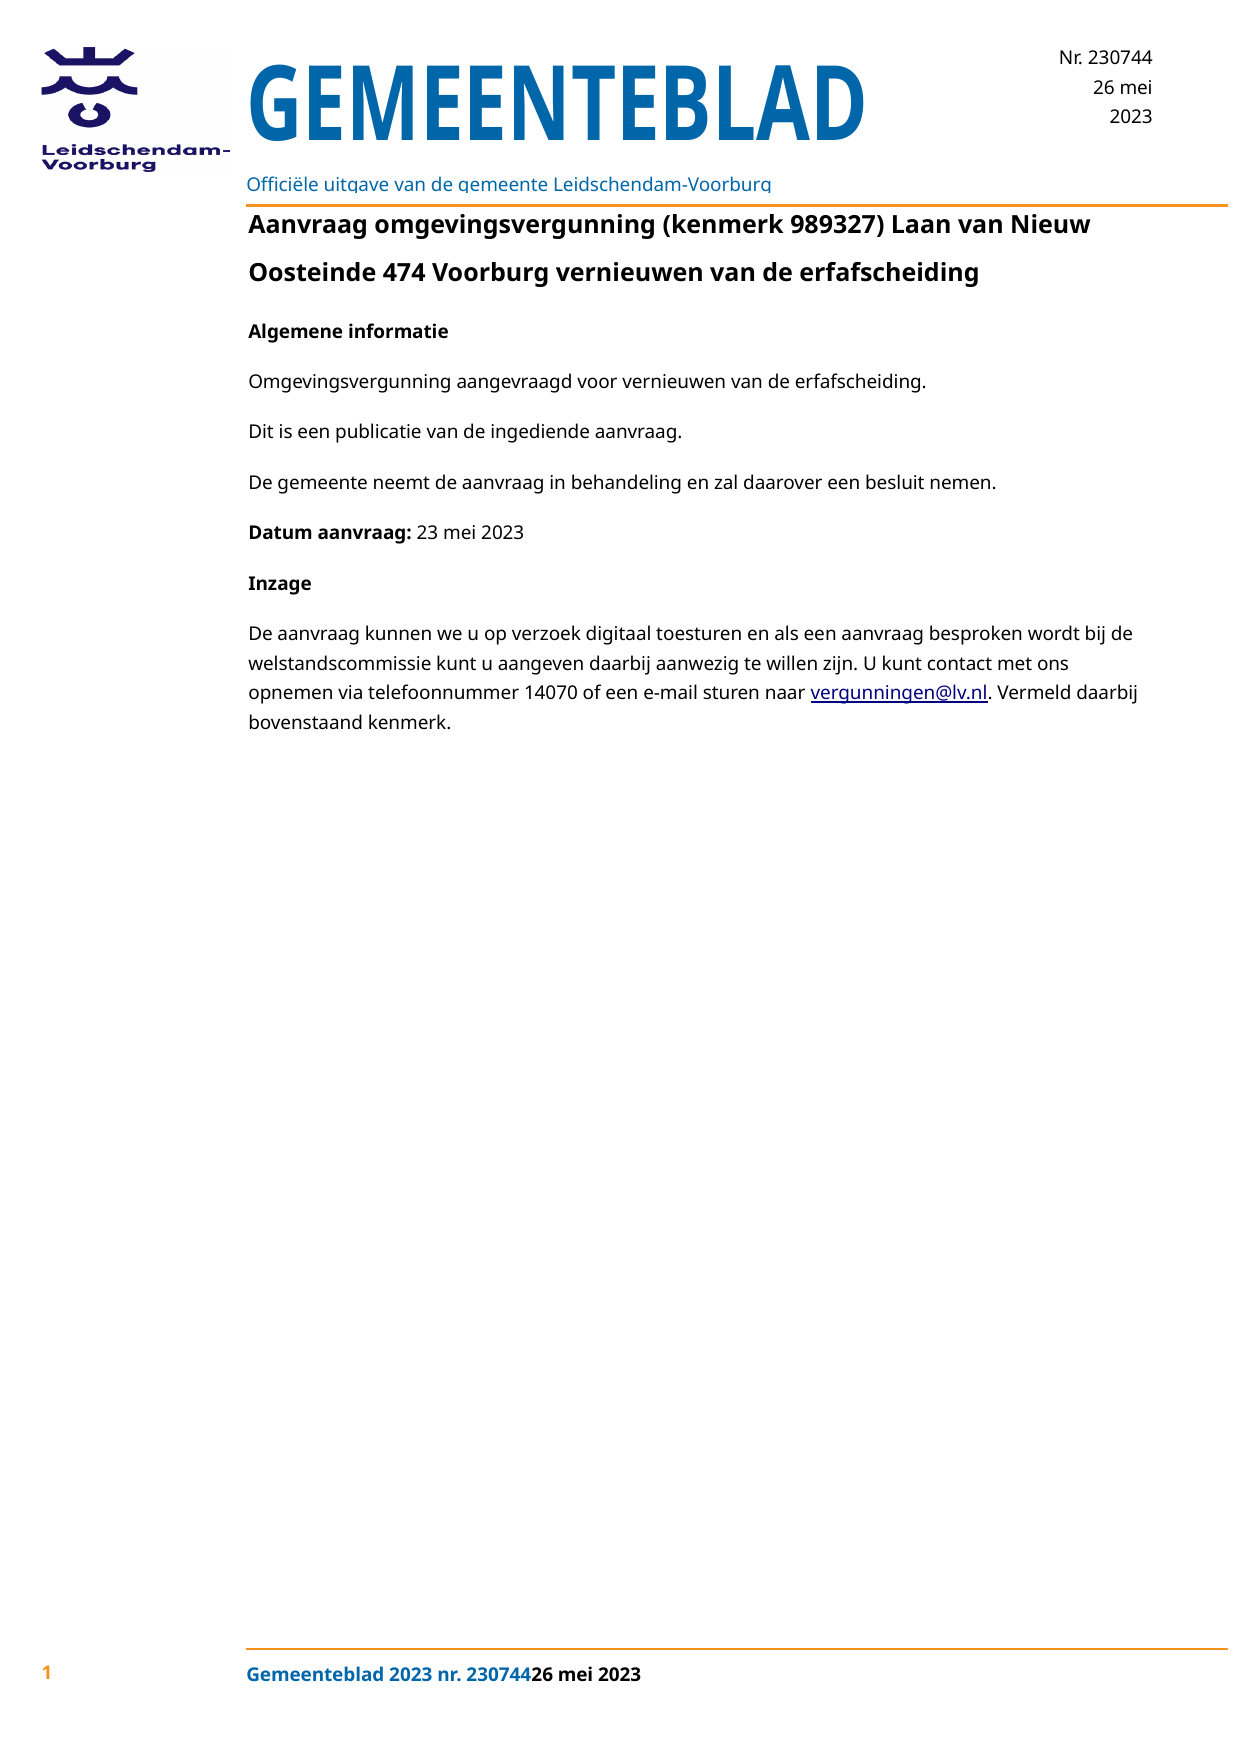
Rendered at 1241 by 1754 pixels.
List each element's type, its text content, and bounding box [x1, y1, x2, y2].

text Algemene informatie [248, 318, 1152, 344]
text De gemeente neemt de aanvraag in behandeling en zal daarover een besluit nemen. [248, 469, 1152, 495]
text Inzage [248, 570, 1152, 596]
text Aanvraag omgevingsvergunning (kenmerk 989327) Laan van Nieuw Oosteinde 474 Voorburg vernieuwen van de erfafscheiding [248, 207, 1152, 288]
text De aanvraag kunnen we u op verzoek digitaal toesturen en als een aanvraag besproken wordt bij de welstandscommissie kunt u aangeven daarbij aanwezig te willen zijn. U kunt contact met ons opnemen via telefoonnummer 14070 of een e-mail sturen naar vergunningen@lv.nl. Vermeld daarbij bovenstaand kenmerk. [248, 620, 1152, 735]
text Omgevingsvergunning aangevraagd voor vernieuwen van de erfafscheiding. [248, 368, 1152, 394]
text Datum aanvraag: 23 mei 2023 [248, 519, 1152, 545]
text Dit is een publicatie van de ingediende aanvraag. [248, 419, 1152, 444]
picture [41, 47, 231, 172]
